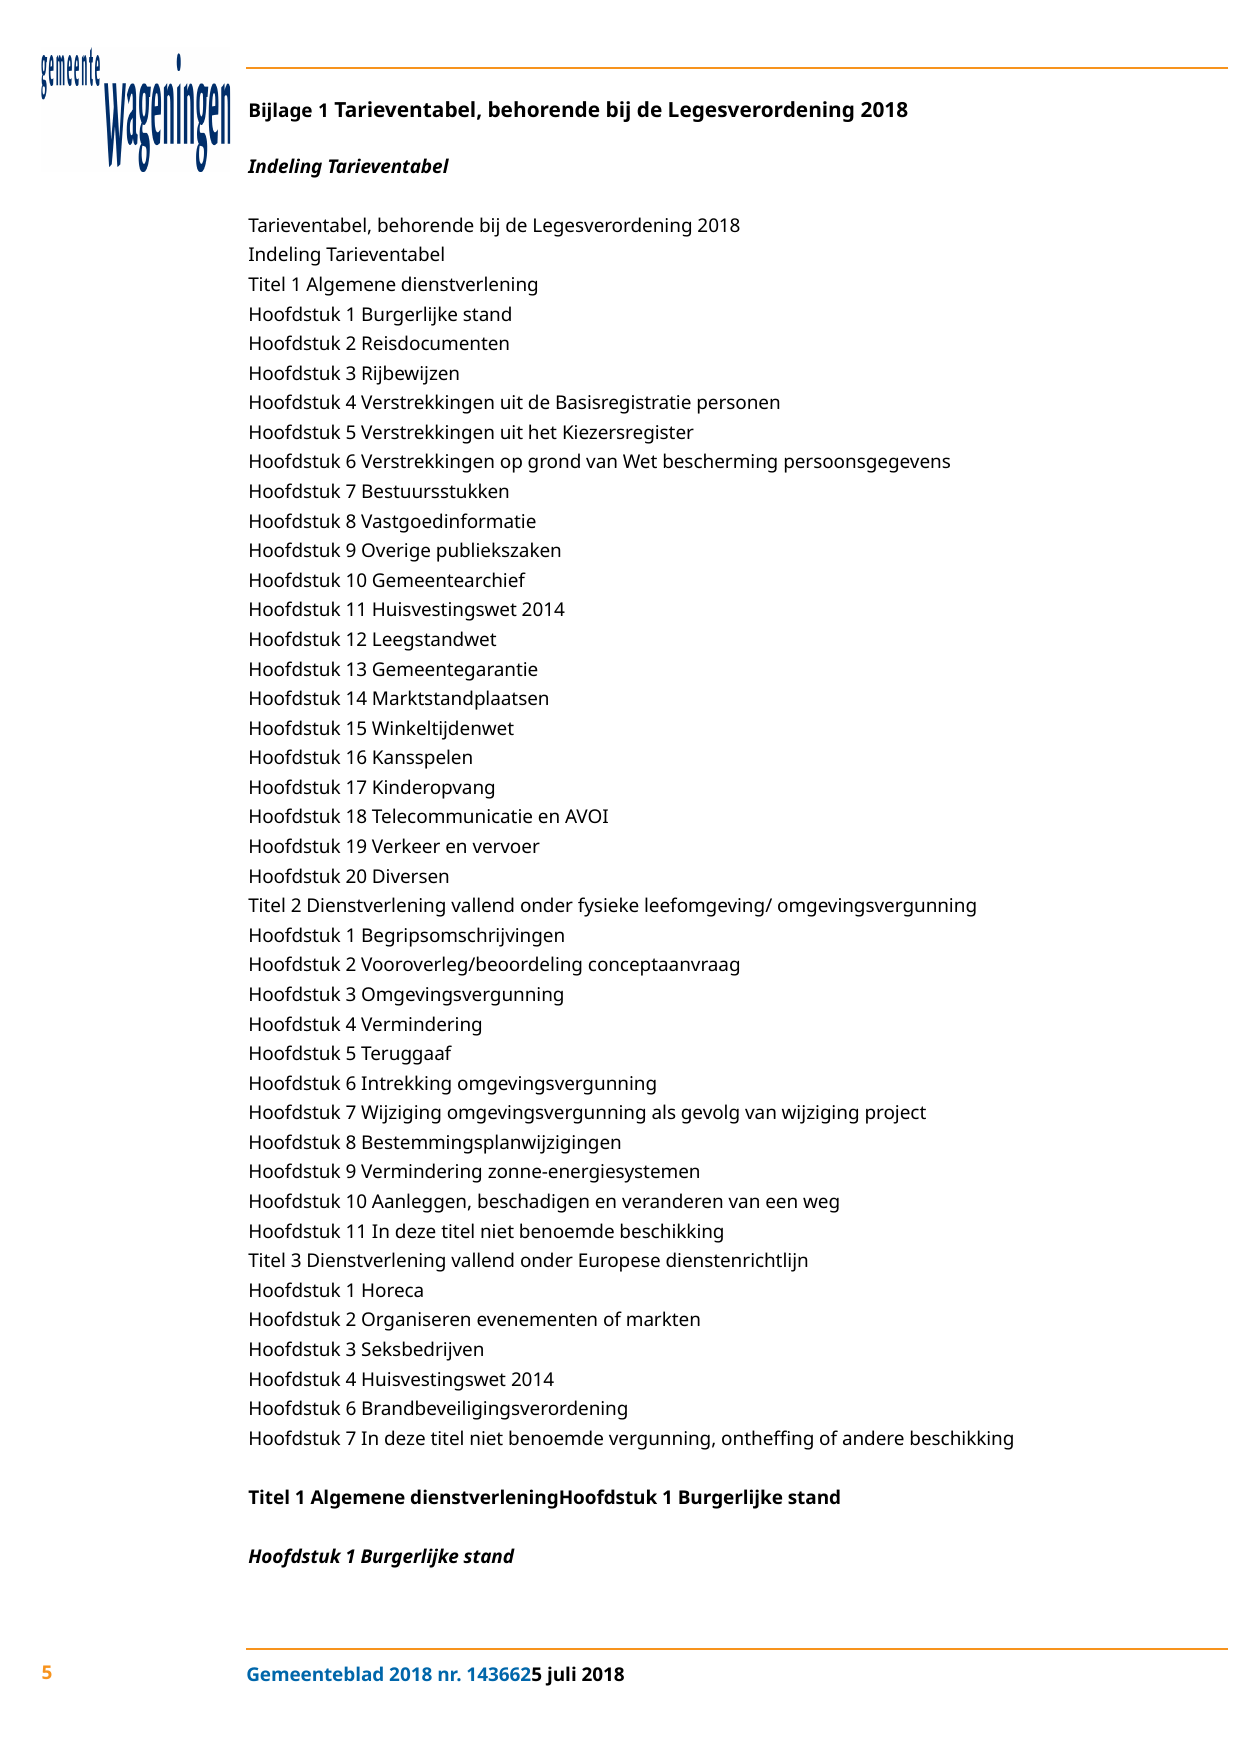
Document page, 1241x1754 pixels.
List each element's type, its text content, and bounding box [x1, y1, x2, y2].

text Hoofdstuk 11 In deze titel niet benoemde beschikking [248, 1218, 1152, 1244]
text Hoofdstuk 6 Verstrekkingen op grond van Wet bescherming persoonsgegevens [248, 449, 1152, 474]
text Titel 1 Algemene dienstverlening [248, 271, 1152, 297]
text Hoofdstuk 20 Diversen [248, 863, 1152, 889]
text Hoofdstuk 1 Horeca [248, 1277, 1152, 1303]
text Indeling Tarieventabel [248, 153, 1152, 179]
text Hoofdstuk 5 Verstrekkingen uit het Kiezersregister [248, 419, 1152, 445]
text Hoofdstuk 7 Wijziging omgevingsvergunning als gevolg van wijziging project [248, 1099, 1152, 1125]
text Titel 1 Algemene dienstverleningHoofdstuk 1 Burgerlijke stand [248, 1484, 1152, 1510]
text Indeling Tarieventabel [248, 242, 1152, 267]
text Hoofdstuk 6 Brandbeveiligingsverordening [248, 1395, 1152, 1421]
text Hoofdstuk 3 Seksbedrijven [248, 1336, 1152, 1362]
text Hoofdstuk 14 Marktstandplaatsen [248, 685, 1152, 711]
text Hoofdstuk 2 Reisdocumenten [248, 330, 1152, 356]
text Titel 3 Dienstverlening vallend onder Europese dienstenrichtlijn [248, 1247, 1152, 1273]
text Hoofdstuk 6 Intrekking omgevingsvergunning [248, 1070, 1152, 1096]
text Hoofdstuk 18 Telecommunicatie en AVOI [248, 804, 1152, 829]
text Hoofdstuk 19 Verkeer en vervoer [248, 833, 1152, 859]
text Hoofdstuk 9 Vermindering zonne-energiesystemen [248, 1159, 1152, 1184]
text Hoofdstuk 7 In deze titel niet benoemde vergunning, ontheffing of andere beschikking [248, 1425, 1152, 1451]
text Hoofdstuk 3 Omgevingsvergunning [248, 981, 1152, 1007]
text Hoofdstuk 4 Huisvestingswet 2014 [248, 1366, 1152, 1392]
text Hoofdstuk 2 Organiseren evenementen of markten [248, 1307, 1152, 1332]
text Hoofdstuk 8 Vastgoedinformatie [248, 508, 1152, 534]
text Hoofdstuk 4 Verstrekkingen uit de Basisregistratie personen [248, 389, 1152, 415]
text Bijlage 1 Tarieventabel, behorende bij de Legesverordening 2018 [248, 95, 1152, 123]
text Hoofdstuk 11 Huisvestingswet 2014 [248, 597, 1152, 622]
text Hoofdstuk 7 Bestuursstukken [248, 478, 1152, 504]
text Hoofdstuk 13 Gemeentegarantie [248, 656, 1152, 682]
text Hoofdstuk 15 Winkeltijdenwet [248, 715, 1152, 741]
text Hoofdstuk 4 Vermindering [248, 1011, 1152, 1037]
picture [41, 47, 231, 172]
text Hoofdstuk 9 Overige publiekszaken [248, 537, 1152, 563]
text Tarieventabel, behorende bij de Legesverordening 2018 [248, 212, 1152, 238]
text Hoofdstuk 1 Burgerlijke stand [248, 1543, 1152, 1569]
text Hoofdstuk 16 Kansspelen [248, 744, 1152, 770]
text Hoofdstuk 8 Bestemmingsplanwijzigingen [248, 1129, 1152, 1155]
text Hoofdstuk 10 Gemeentearchief [248, 567, 1152, 593]
text Hoofdstuk 10 Aanleggen, beschadigen en veranderen van een weg [248, 1188, 1152, 1214]
text Hoofdstuk 5 Teruggaaf [248, 1040, 1152, 1066]
text Titel 2 Dienstverlening vallend onder fysieke leefomgeving/ omgevingsvergunning [248, 892, 1152, 918]
text Hoofdstuk 1 Burgerlijke stand [248, 301, 1152, 327]
text Hoofdstuk 2 Vooroverleg/beoordeling conceptaanvraag [248, 952, 1152, 977]
text Hoofdstuk 12 Leegstandwet [248, 626, 1152, 652]
text Hoofdstuk 17 Kinderopvang [248, 774, 1152, 800]
text Hoofdstuk 3 Rijbewijzen [248, 360, 1152, 386]
text Hoofdstuk 1 Begripsomschrijvingen [248, 922, 1152, 948]
